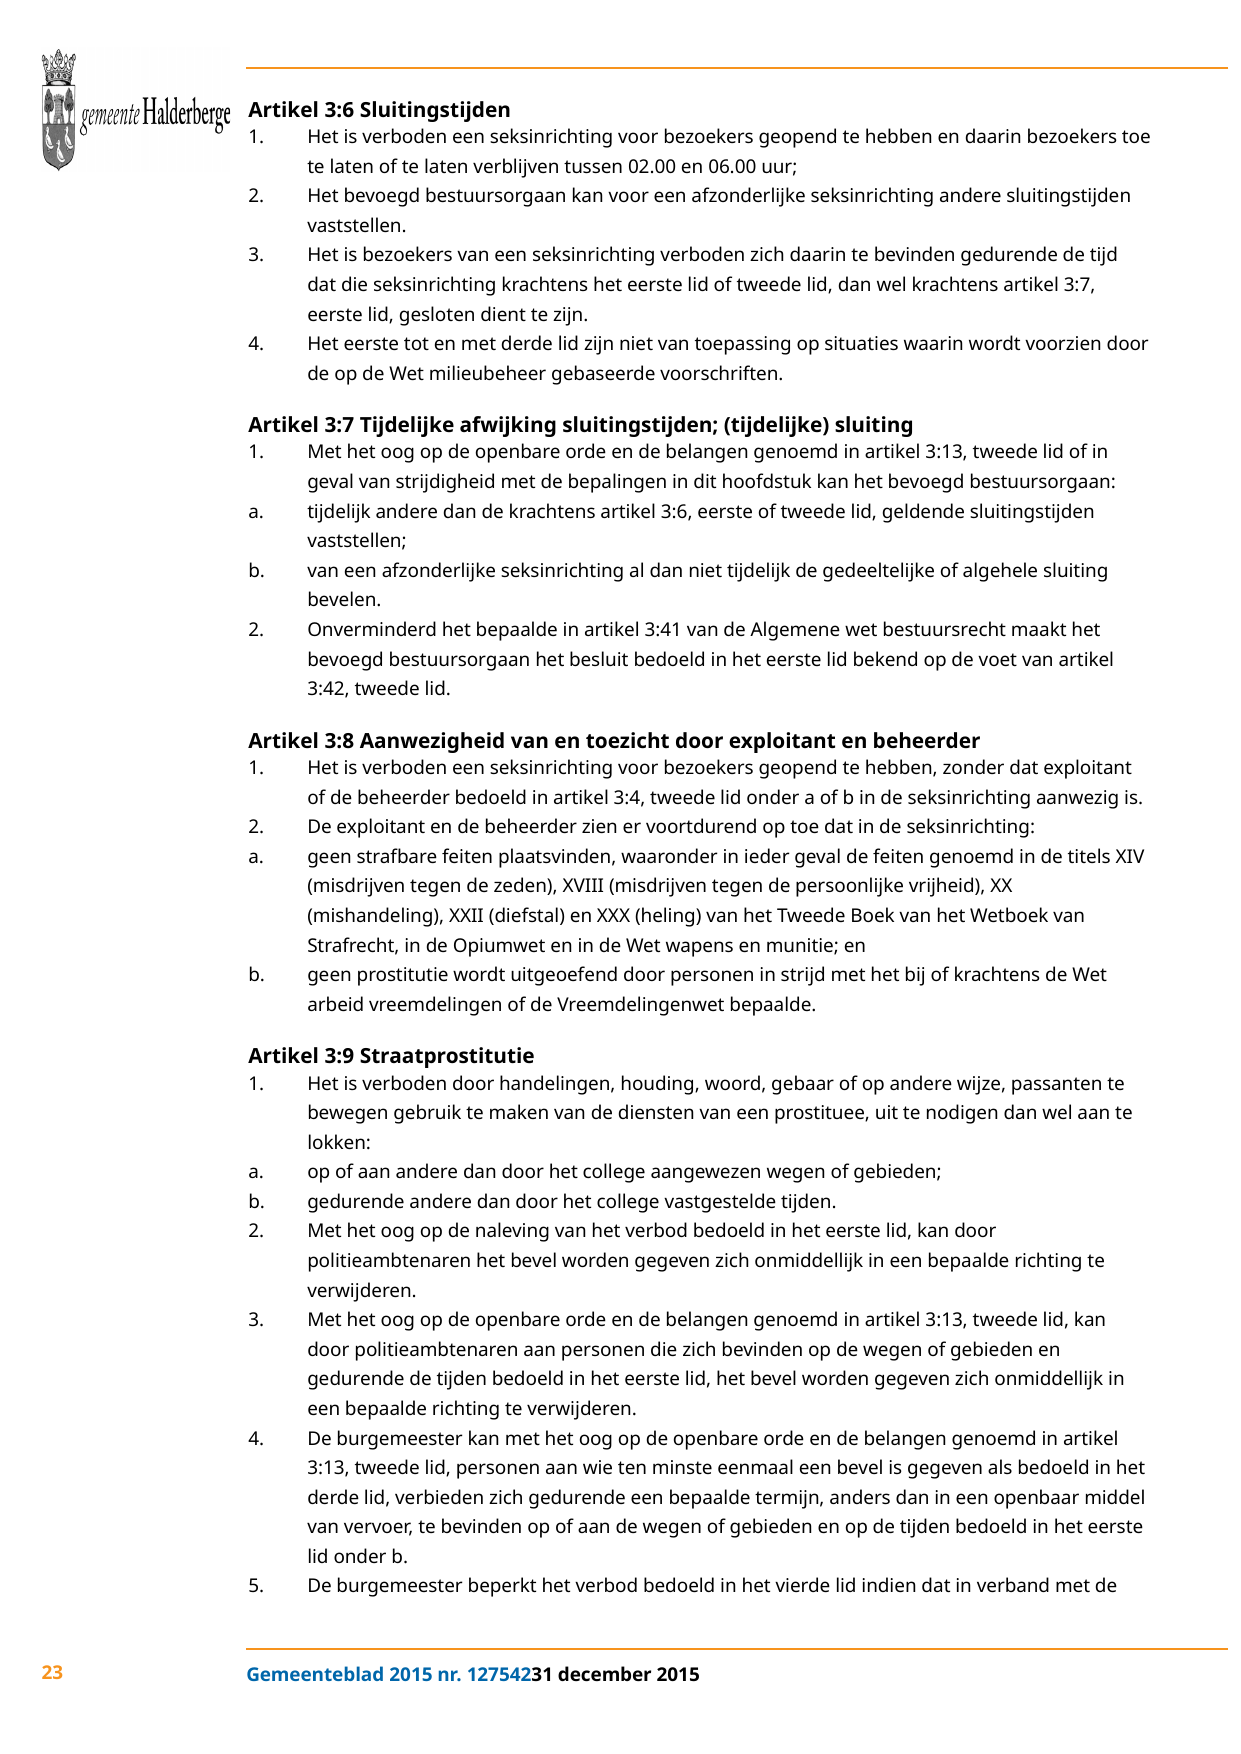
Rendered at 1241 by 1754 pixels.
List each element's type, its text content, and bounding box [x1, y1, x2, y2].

text Artikel 3:6 Sluitingstijden [248, 95, 1152, 123]
list Met het oog op de openbare orde en de belangen genoemd in artikel 3:13, tweede lid of in geval van strijdigheid met de bepalingen in dit hoofdstuk kan het bevoegd bestuursorgaan: [248, 439, 1152, 494]
list tijdelijk andere dan de krachtens artikel 3:6, eerste of tweede lid, geldende sluitingstijden vaststellen; [248, 498, 1152, 553]
list van een afzonderlijke seksinrichting al dan niet tijdelijk de gedeeltelijke of algehele sluiting bevelen. [248, 557, 1152, 612]
list gedurende andere dan door het college vastgestelde tijden. [248, 1188, 1152, 1214]
list Onverminderd het bepaalde in artikel 3:41 van de Algemene wet bestuursrecht maakt het bevoegd bestuursorgaan het besluit bedoeld in het eerste lid bekend op de voet van artikel 3:42, tweede lid. [248, 616, 1152, 701]
list De burgemeester beperkt het verbod bedoeld in het vierde lid indien dat in verband met de [248, 1573, 1152, 1598]
list geen prostitutie wordt uitgeoefend door personen in strijd met het bij of krachtens de Wet arbeid vreemdelingen of de Vreemdelingenwet bepaalde. [248, 961, 1152, 1017]
list geen strafbare feiten plaatsvinden, waaronder in ieder geval de feiten genoemd in de titels XIV (misdrijven tegen de zeden), XVIII (misdrijven tegen de persoonlijke vrijheid), XX (mishandeling), XXII (diefstal) en XXX (heling) van het Tweede Boek van het Wetboek van Strafrecht, in de Opiumwet en in de Wet wapens en munitie; en [248, 843, 1152, 957]
text Artikel 3:8 Aanwezigheid van en toezicht door exploitant en beheerder [248, 726, 1152, 754]
list Het is verboden een seksinrichting voor bezoekers geopend te hebben, zonder dat exploitant of de beheerder bedoeld in artikel 3:4, tweede lid onder a of b in de seksinrichting aanwezig is. [248, 754, 1152, 809]
list De burgemeester kan met het oog op de openbare orde en de belangen genoemd in artikel 3:13, tweede lid, personen aan wie ten minste eenmaal een bevel is gegeven als bedoeld in het derde lid, verbieden zich gedurende een bepaalde termijn, anders dan in een openbaar middel van vervoer, te bevinden op of aan de wegen of gebieden en op de tijden bedoeld in het eerste lid onder b. [248, 1425, 1152, 1569]
list Het is verboden door handelingen, houding, woord, gebaar of op andere wijze, passanten te bewegen gebruik te maken van de diensten van een prostituee, uit te nodigen dan wel aan te lokken: [248, 1070, 1152, 1155]
list De exploitant en de beheerder zien er voortdurend op toe dat in de seksinrichting: [248, 813, 1152, 839]
list Het bevoegd bestuursorgaan kan voor een afzonderlijke seksinrichting andere sluitingstijden vaststellen. [248, 182, 1152, 238]
list Met het oog op de naleving van het verbod bedoeld in het eerste lid, kan door politieambtenaren het bevel worden gegeven zich onmiddellijk in een bepaalde richting te verwijderen. [248, 1218, 1152, 1303]
list op of aan andere dan door het college aangewezen wegen of gebieden; [248, 1158, 1152, 1184]
list Het eerste tot en met derde lid zijn niet van toepassing op situaties waarin wordt voorzien door de op de Wet milieubeheer gebaseerde voorschriften. [248, 330, 1152, 386]
text Artikel 3:9 Straatprostitutie [248, 1041, 1152, 1070]
list Het is bezoekers van een seksinrichting verboden zich daarin te bevinden gedurende de tijd dat die seksinrichting krachtens het eerste lid of tweede lid, dan wel krachtens artikel 3:7, eerste lid, gesloten dient te zijn. [248, 242, 1152, 326]
list Het is verboden een seksinrichting voor bezoekers geopend te hebben en daarin bezoekers toe te laten of te laten verblijven tussen 02.00 en 06.00 uur; [248, 123, 1152, 178]
list Met het oog op de openbare orde en de belangen genoemd in artikel 3:13, tweede lid, kan door politieambtenaren aan personen die zich bevinden op de wegen of gebieden en gedurende de tijden bedoeld in het eerste lid, het bevel worden gegeven zich onmiddellijk in een bepaalde richting te verwijderen. [248, 1306, 1152, 1421]
text Artikel 3:7 Tijdelijke afwijking sluitingstijden; (tijdelijke) sluiting [248, 410, 1152, 439]
picture [41, 47, 231, 172]
